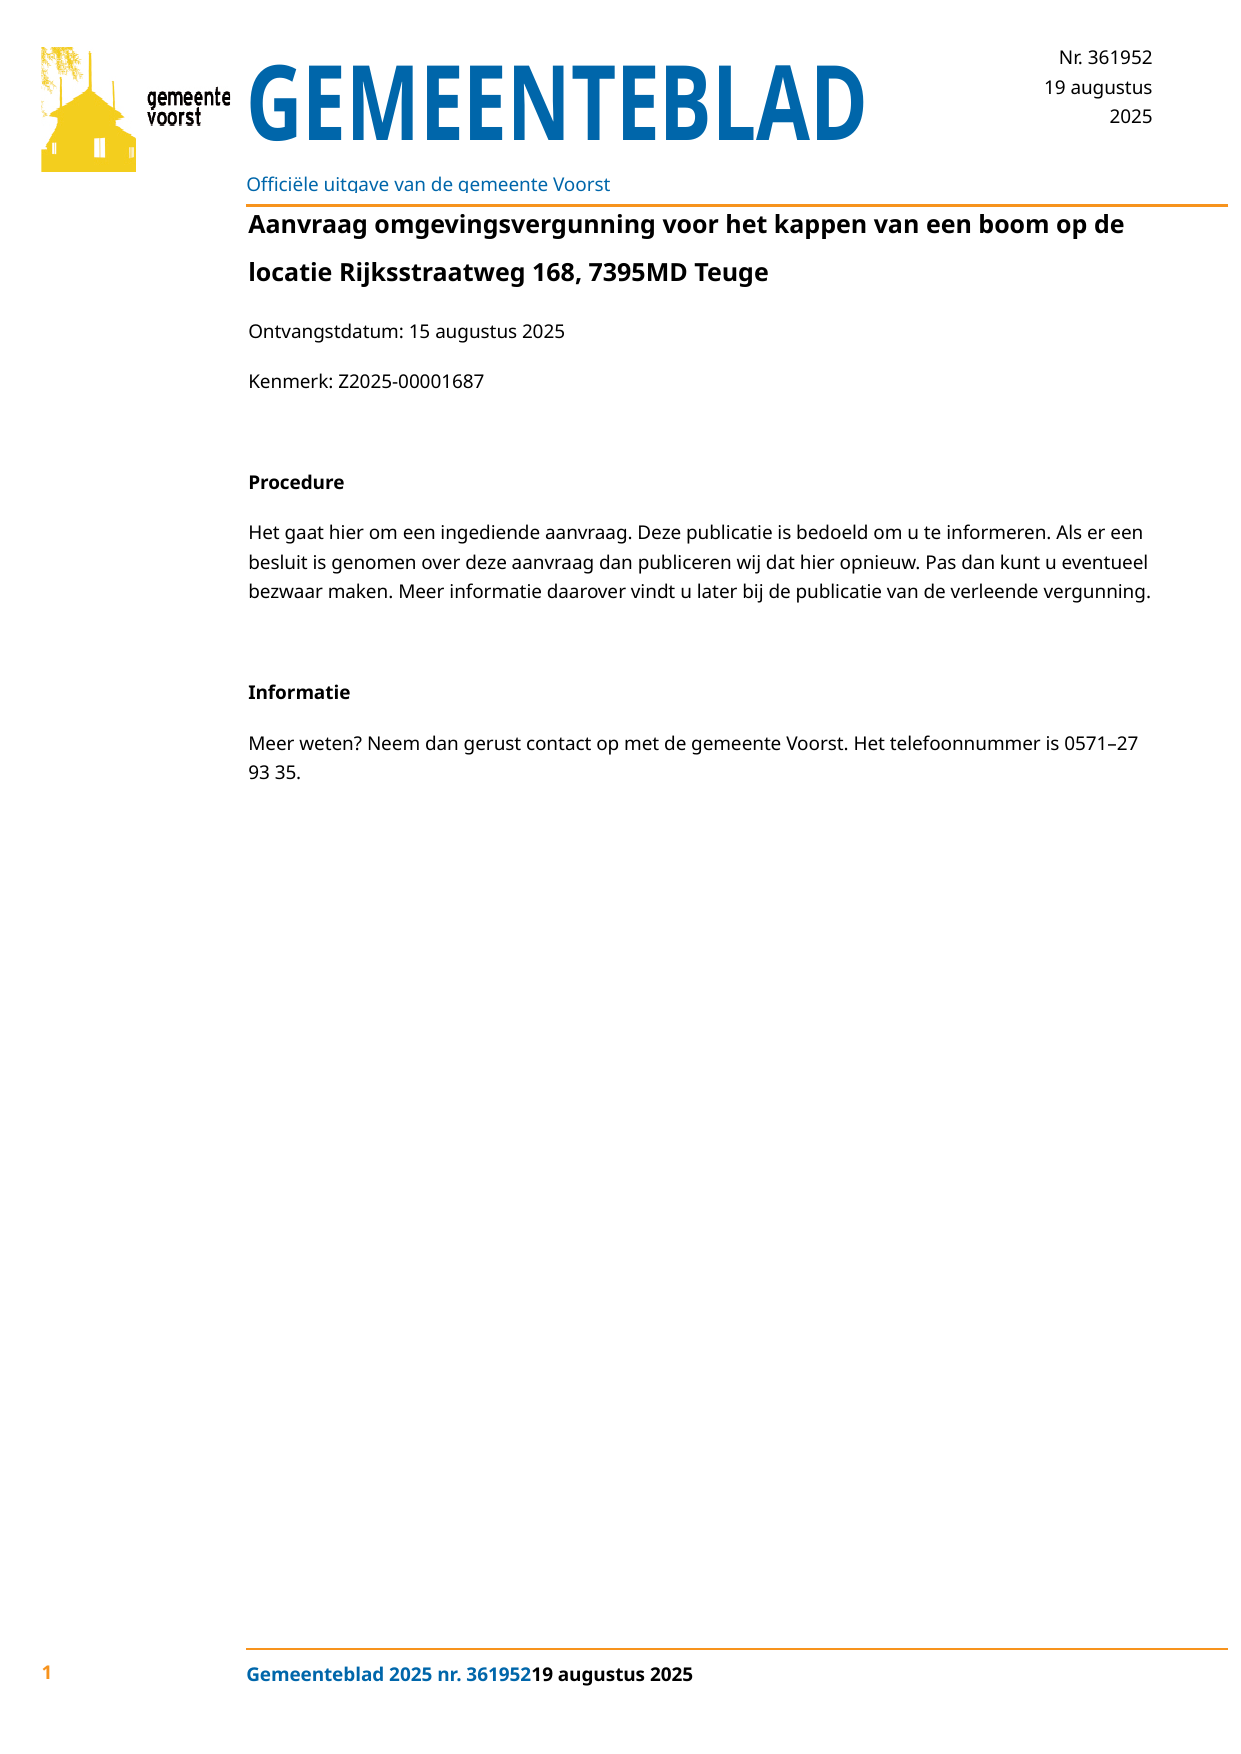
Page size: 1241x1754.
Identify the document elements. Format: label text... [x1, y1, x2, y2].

picture [41, 47, 231, 172]
text Ontvangstdatum: 15 augustus 2025 [248, 318, 1152, 344]
text Het gaat hier om een ingediende aanvraag. Deze publicatie is bedoeld om u te informeren. Als er een besluit is genomen over deze aanvraag dan publiceren wij dat hier opnieuw. Pas dan kunt u eventueel bezwaar maken. Meer informatie daarover vindt u later bij de publicatie van de verleende vergunning. [248, 519, 1152, 604]
text Informatie [248, 679, 1152, 705]
text Meer weten? Neem dan gerust contact op met de gemeente Voorst. Het telefoonnummer is 0571–27 93 35. [248, 730, 1152, 785]
text Kenmerk: Z2025-00001687 [248, 368, 1152, 394]
text Procedure [248, 469, 1152, 495]
text Aanvraag omgevingsvergunning voor het kappen van een boom op de locatie Rijksstraatweg 168, 7395MD Teuge [248, 207, 1152, 288]
